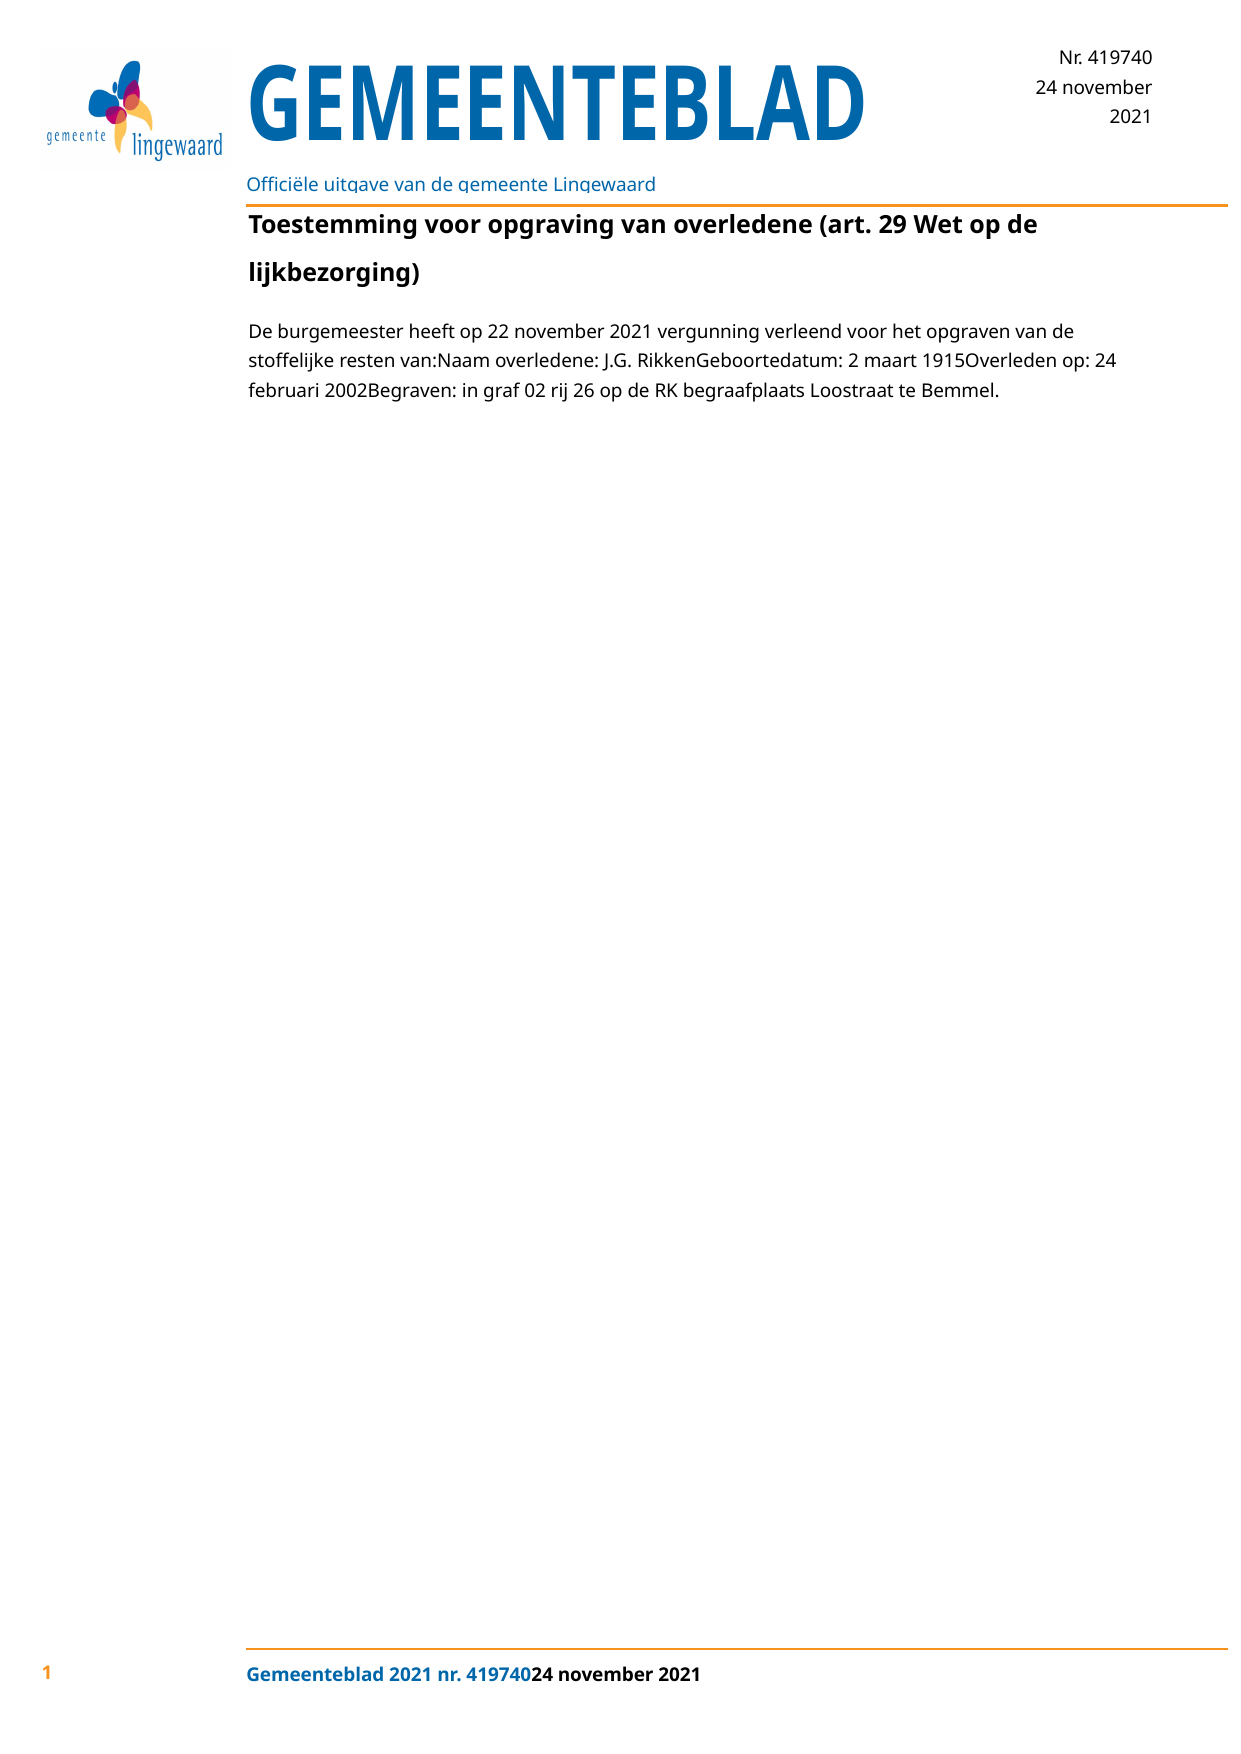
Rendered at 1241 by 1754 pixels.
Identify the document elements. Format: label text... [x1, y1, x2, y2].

text De burgemeester heeft op 22 november 2021 vergunning verleend voor het opgraven van de stoffelijke resten van:Naam overledene: J.G. RikkenGeboortedatum: 2 maart 1915Overleden op: 24 februari 2002Begraven: in graf 02 rij 26 op de RK begraafplaats Loostraat te Bemmel. [248, 318, 1152, 403]
picture [41, 47, 231, 172]
text Toestemming voor opgraving van overledene (art. 29 Wet op de lijkbezorging) [248, 207, 1152, 288]
